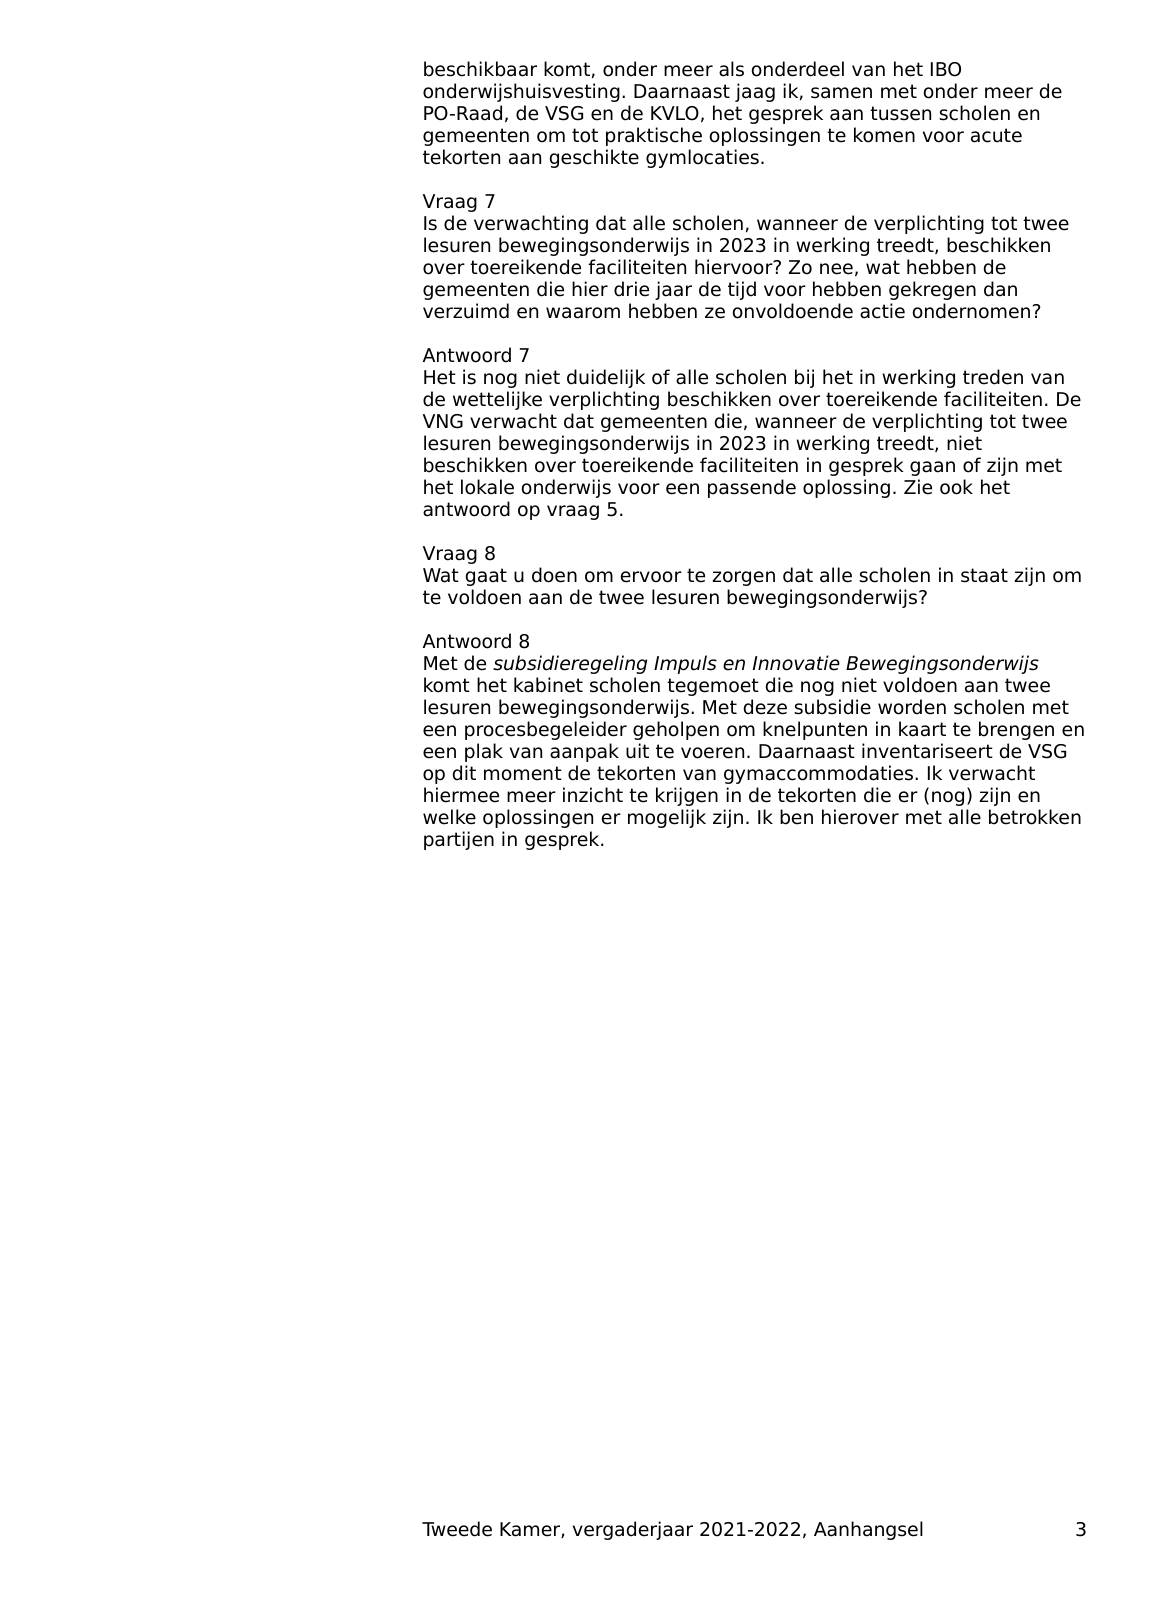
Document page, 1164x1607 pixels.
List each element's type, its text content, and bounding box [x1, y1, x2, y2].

text Vraag 7 [422, 191, 1087, 213]
text beschikbaar komt, onder meer als onderdeel van het IBO onderwijshuisvesting. Daarnaast jaag ik, samen met onder meer de PO-Raad, de VSG en de KVLO, het gesprek aan tussen scholen en gemeenten om tot praktische oplossingen te komen voor acute tekorten aan geschikte gymlocaties. [422, 59, 1087, 169]
text Is de verwachting dat alle scholen, wanneer de verplichting tot twee lesuren bewegingsonderwijs in 2023 in werking treedt, beschikken over toereikende faciliteiten hiervoor? Zo nee, wat hebben de gemeenten die hier drie jaar de tijd voor hebben gekregen dan verzuimd en waarom hebben ze onvoldoende actie ondernomen? [422, 213, 1087, 323]
text Antwoord 7 [422, 345, 1087, 367]
text Vraag 8 [422, 543, 1087, 565]
text Het is nog niet duidelijk of alle scholen bij het in werking treden van de wettelijke verplichting beschikken over toereikende faciliteiten. De VNG verwacht dat gemeenten die, wanneer de verplichting tot twee lesuren bewegingsonderwijs in 2023 in werking treedt, niet beschikken over toereikende faciliteiten in gesprek gaan of zijn met het lokale onderwijs voor een passende oplossing. Zie ook het antwoord op vraag 5. [422, 367, 1087, 521]
text Met de subsidieregeling Impuls en Innovatie Bewegingsonderwijs komt het kabinet scholen tegemoet die nog niet voldoen aan twee lesuren bewegingsonderwijs. Met deze subsidie worden scholen met een procesbegeleider geholpen om knelpunten in kaart te brengen en een plak van aanpak uit te voeren. Daarnaast inventariseert de VSG op dit moment de tekorten van gymaccommodaties. Ik verwacht hiermee meer inzicht te krijgen in de tekorten die er (nog) zijn en welke oplossingen er mogelijk zijn. Ik ben hierover met alle betrokken partijen in gesprek. [422, 653, 1087, 851]
text Wat gaat u doen om ervoor te zorgen dat alle scholen in staat zijn om te voldoen aan de twee lesuren bewegingsonderwijs? [422, 565, 1087, 609]
text Antwoord 8 [422, 631, 1087, 653]
